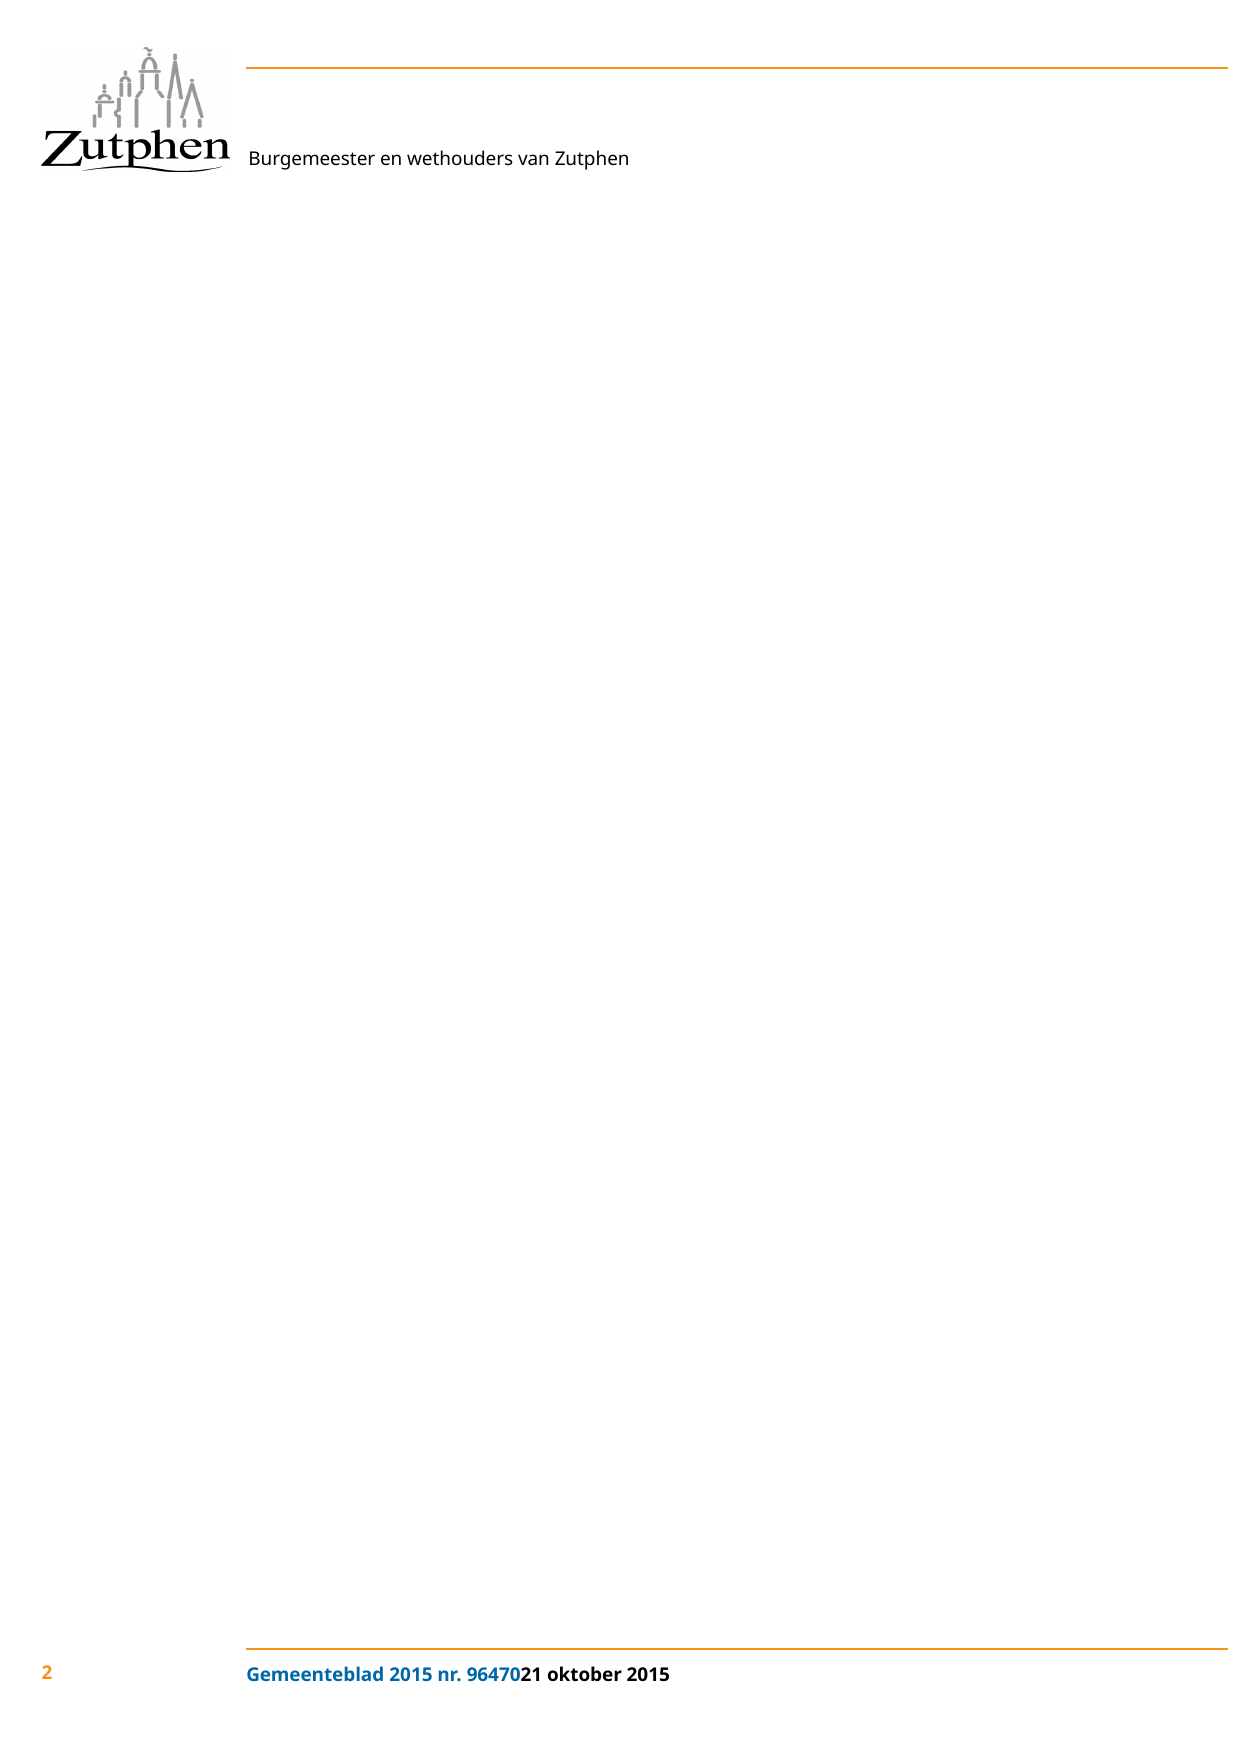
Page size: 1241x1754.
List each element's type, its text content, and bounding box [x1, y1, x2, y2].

picture [41, 47, 231, 172]
text Burgemeester en wethouders van Zutphen [248, 145, 1152, 171]
